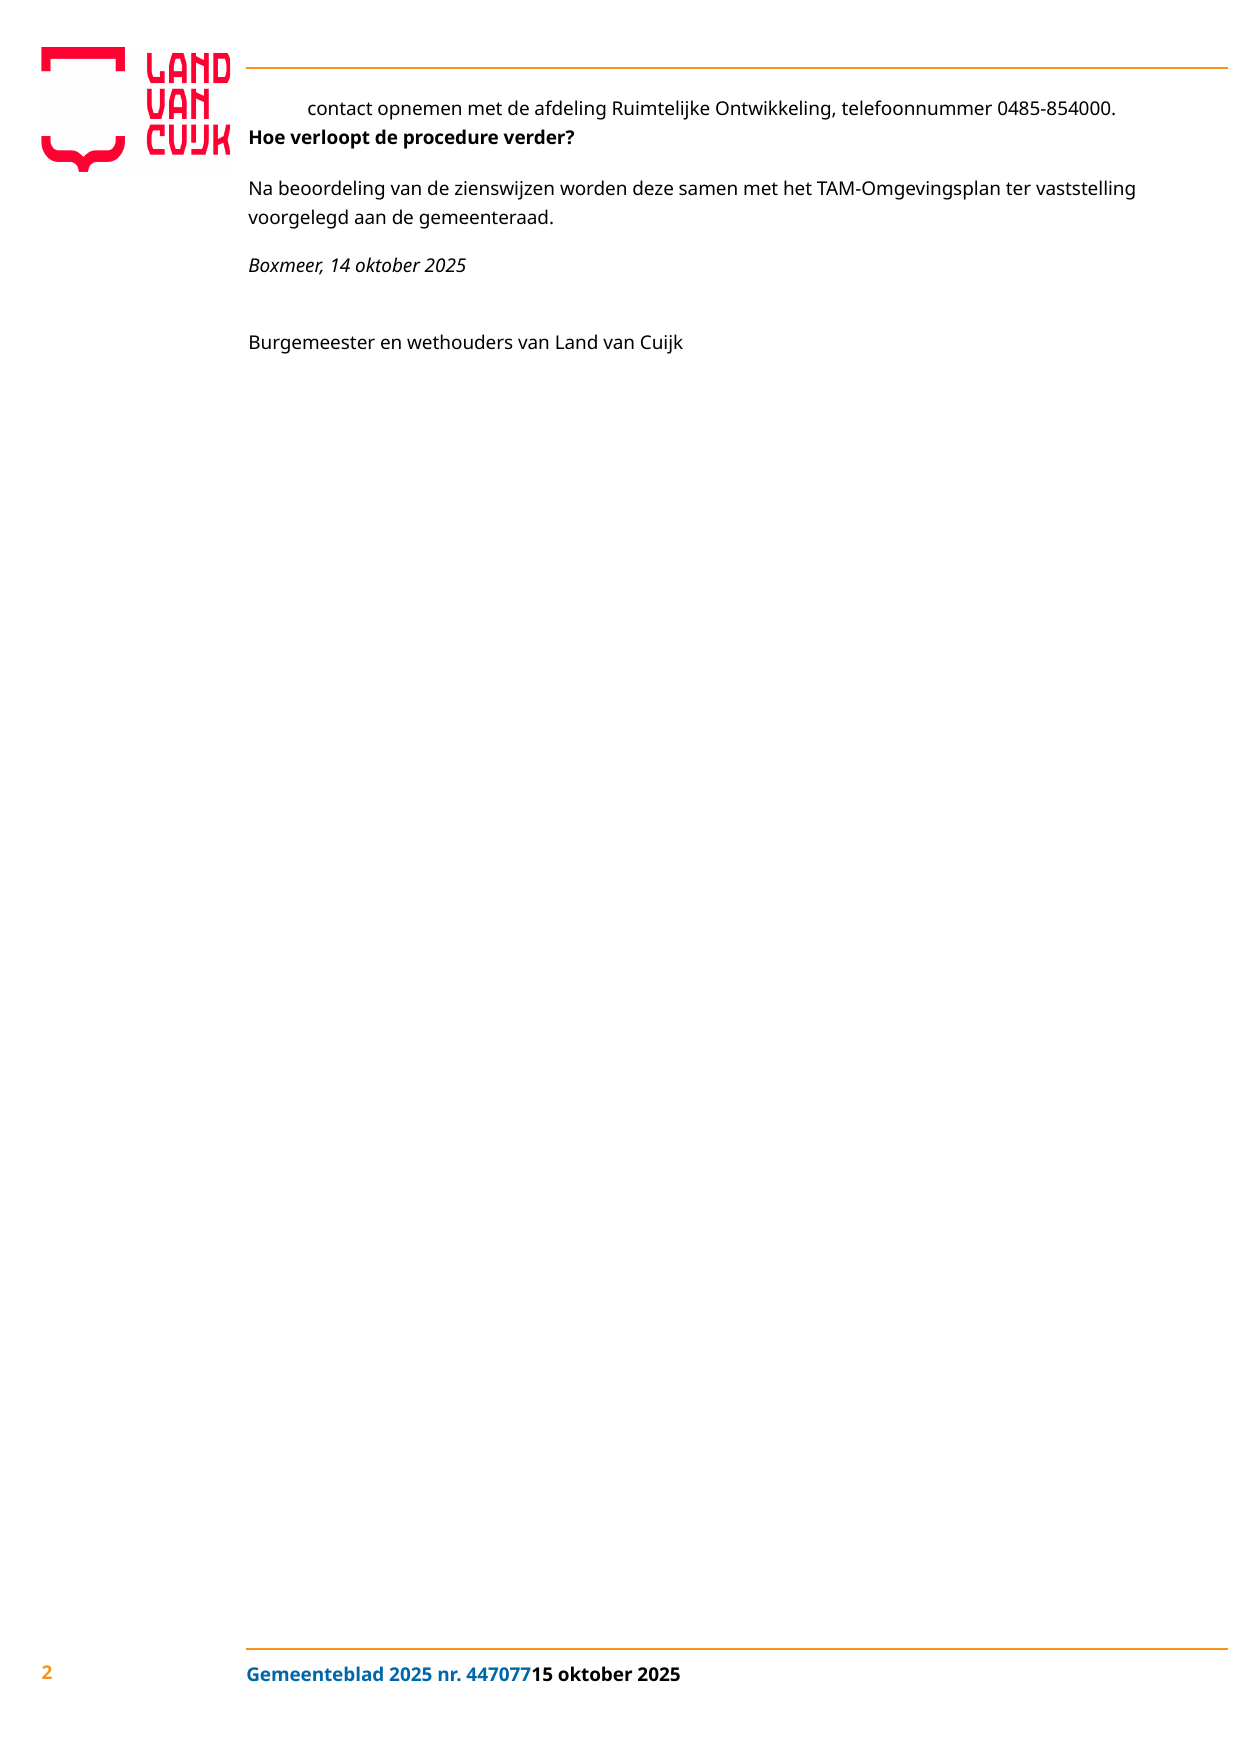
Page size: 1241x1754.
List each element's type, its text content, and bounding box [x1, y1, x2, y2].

text Hoe verloopt de procedure verder? [248, 124, 1152, 150]
text Burgemeester en wethouders van Land van Cuijk [248, 329, 1152, 355]
picture [41, 47, 231, 172]
text Na beoordeling van de zienswijzen worden deze samen met het TAM-Omgevingsplan ter vaststelling voorgelegd aan de gemeenteraad. [248, 175, 1152, 230]
list contact opnemen met de afdeling Ruimtelijke Ontwikkeling, telefoonnummer 0485-854000. [248, 95, 1152, 121]
text Boxmeer, 14 oktober 2025 [248, 252, 1152, 278]
